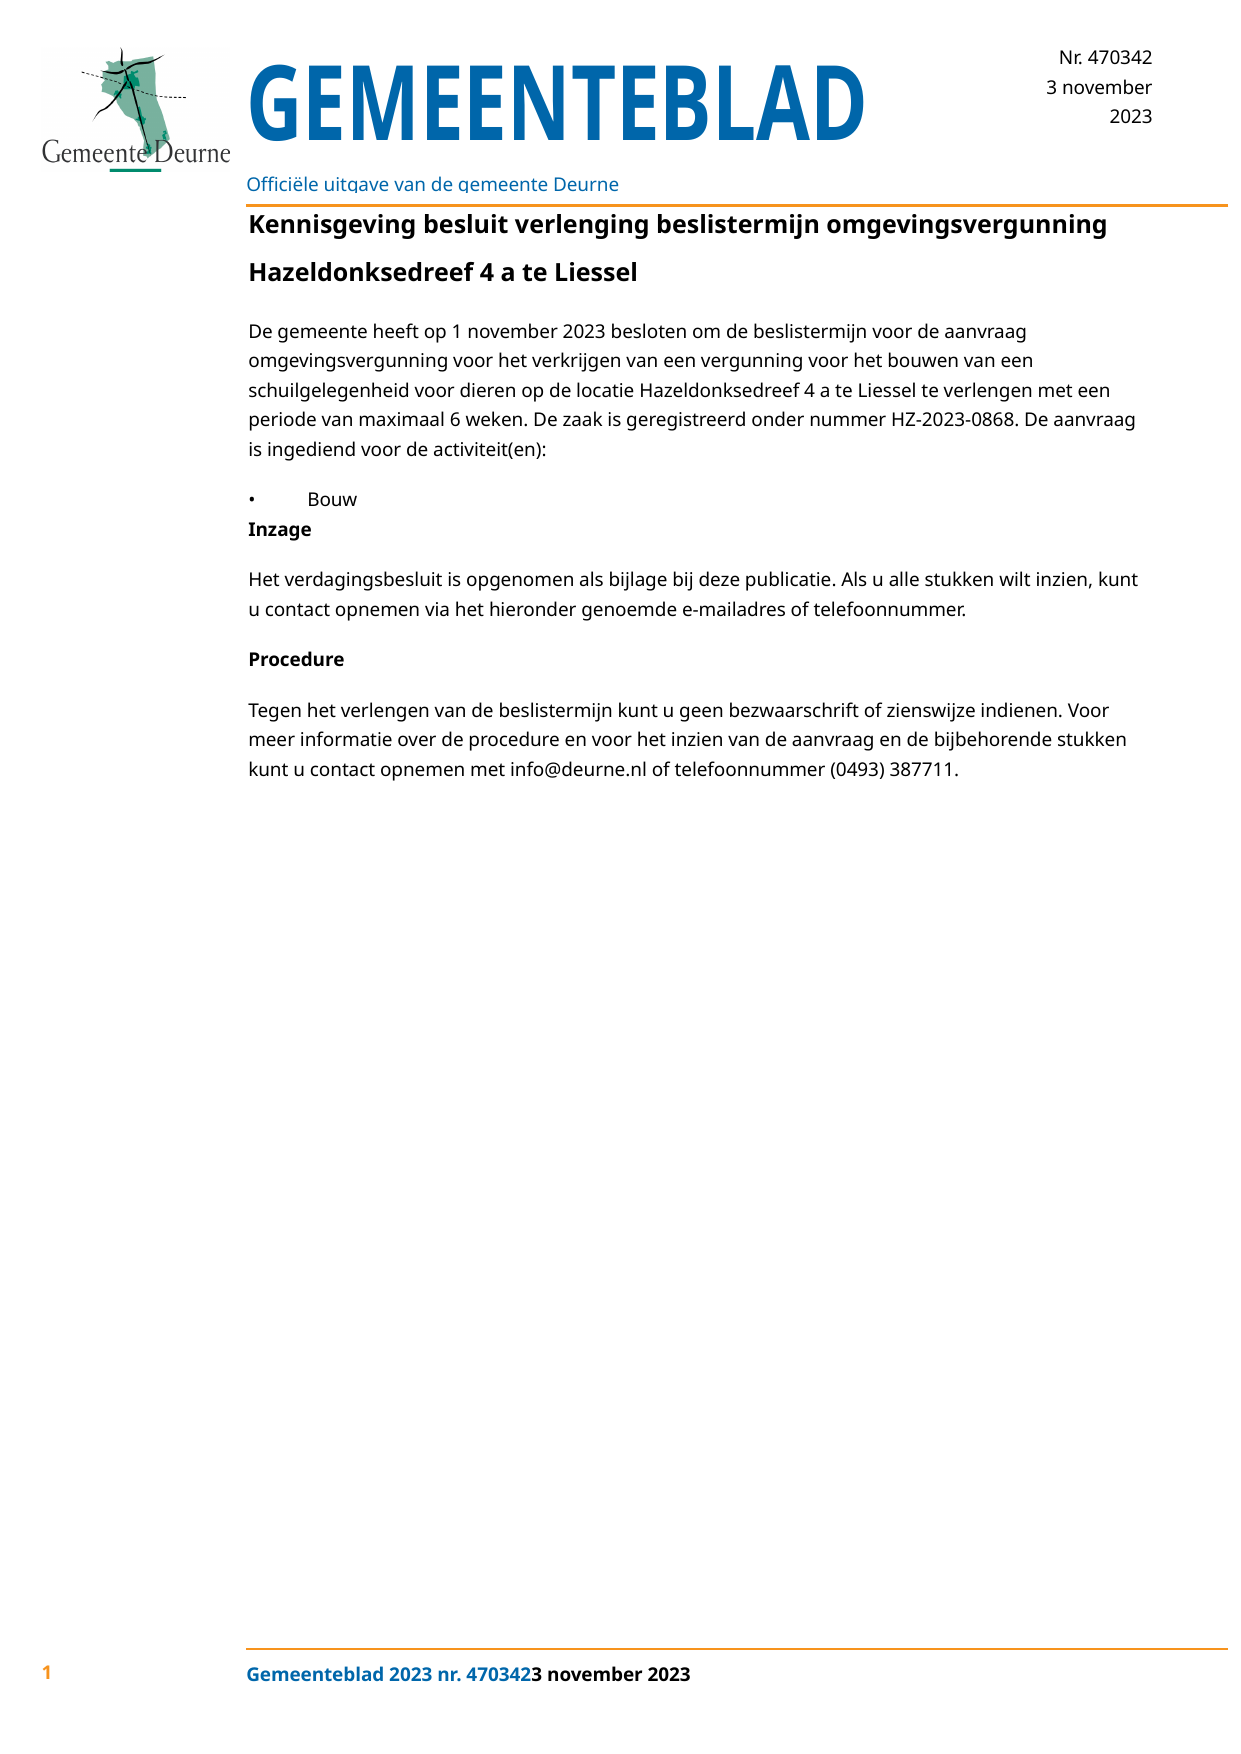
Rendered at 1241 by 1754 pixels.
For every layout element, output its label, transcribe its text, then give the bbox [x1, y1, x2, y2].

text Procedure [248, 647, 1152, 672]
picture [41, 47, 231, 172]
text Het verdagingsbesluit is opgenomen als bijlage bij deze publicatie. Als u alle stukken wilt inzien, kunt u contact opnemen via het hieronder genoemde e-mailadres of telefoonnummer. [248, 567, 1152, 622]
text Kennisgeving besluit verlenging beslistermijn omgevingsvergunning Hazeldonksedreef 4 a te Liessel [248, 207, 1152, 288]
list Bouw [248, 487, 1152, 512]
text Inzage [248, 516, 1152, 542]
text De gemeente heeft op 1 november 2023 besloten om de beslistermijn voor de aanvraag omgevingsvergunning voor het verkrijgen van een vergunning voor het bouwen van een schuilgelegenheid voor dieren op de locatie Hazeldonksedreef 4 a te Liessel te verlengen met een periode van maximaal 6 weken. De zaak is geregistreerd onder nummer HZ-2023-0868. De aanvraag is ingediend voor de activiteit(en): [248, 318, 1152, 462]
text Tegen het verlengen van de beslistermijn kunt u geen bezwaarschrift of zienswijze indienen. Voor meer informatie over de procedure en voor het inzien van de aanvraag en de bijbehorende stukken kunt u contact opnemen met info@deurne.nl of telefoonnummer (0493) 387711. [248, 697, 1152, 782]
